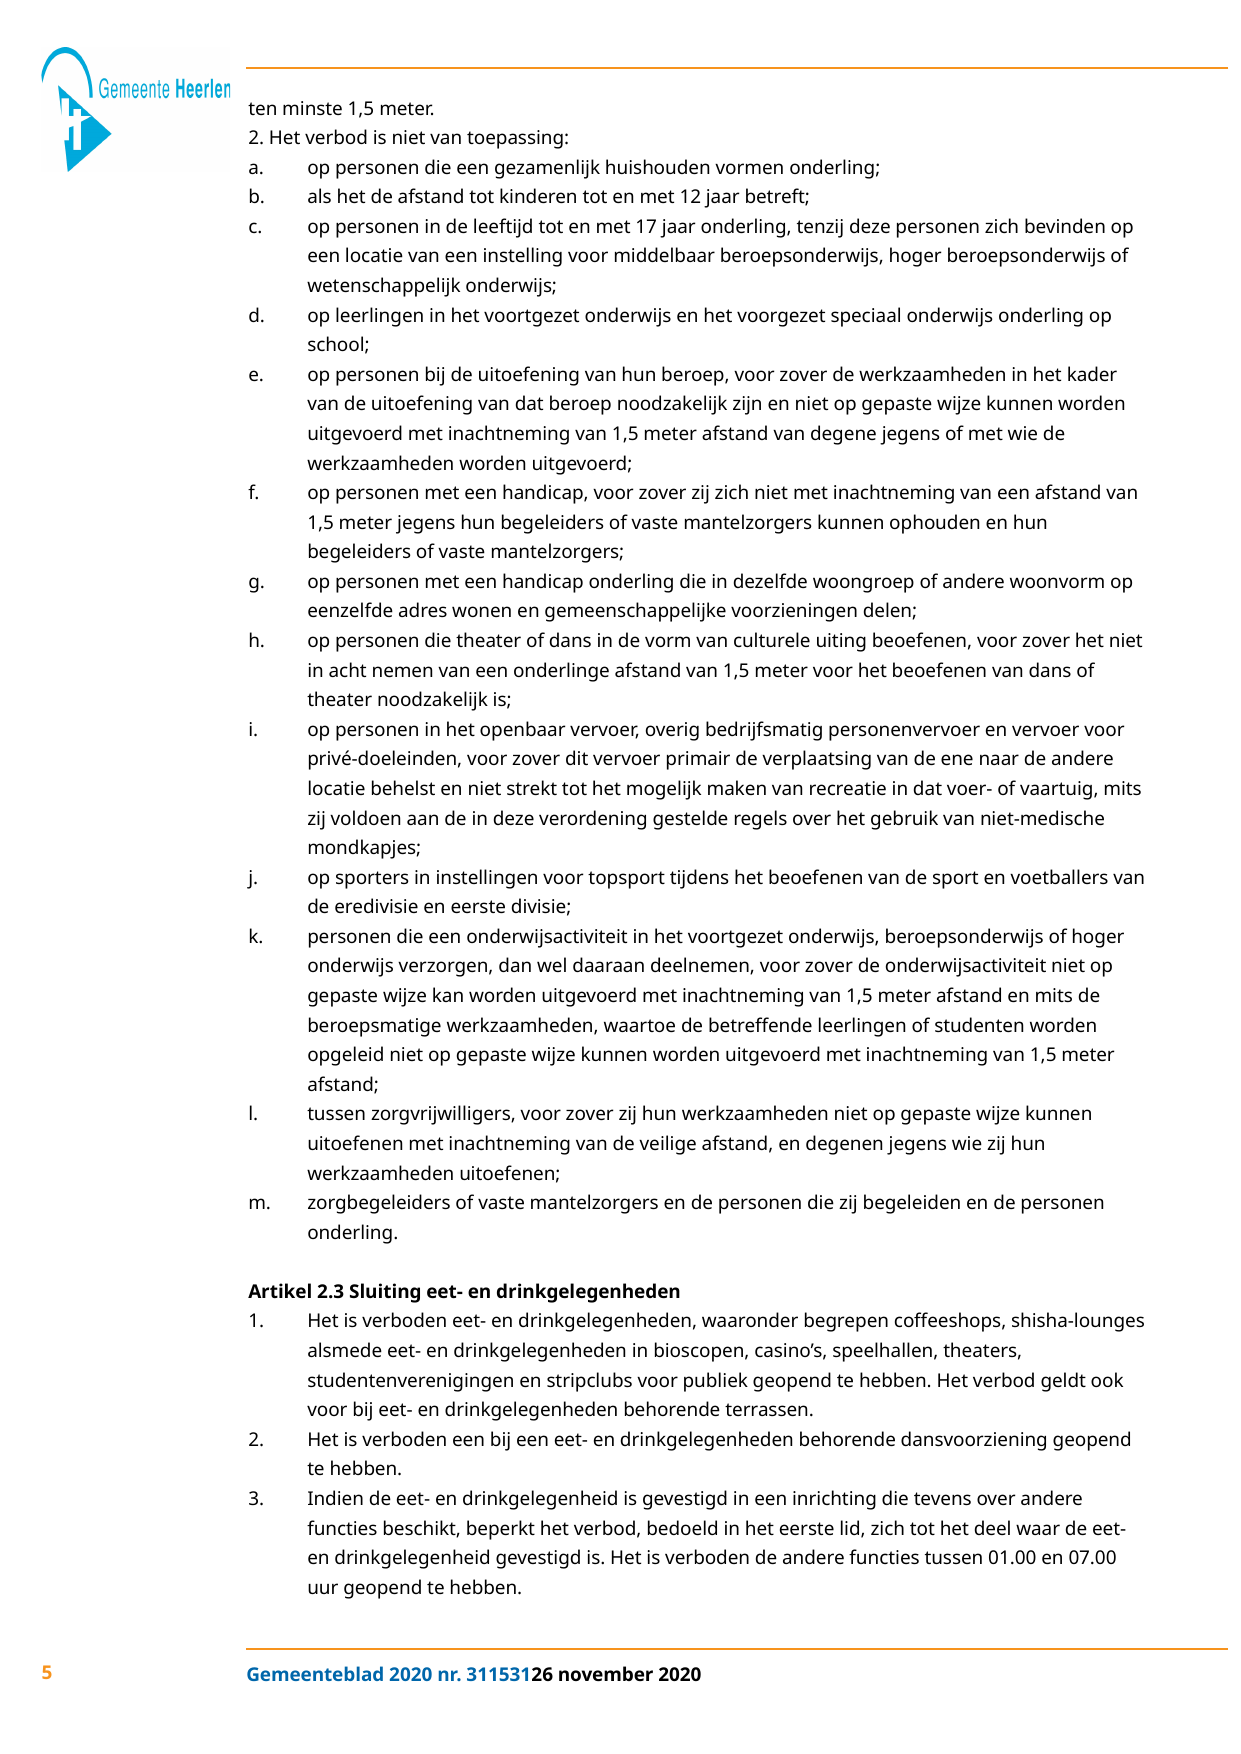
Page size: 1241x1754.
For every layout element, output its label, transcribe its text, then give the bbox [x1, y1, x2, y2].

list op personen met een handicap onderling die in dezelfde woongroep of andere woonvorm op eenzelfde adres wonen en gemeenschappelijke voorzieningen delen; [248, 568, 1152, 623]
list op leerlingen in het voortgezet onderwijs en het voorgezet speciaal onderwijs onderling op school; [248, 302, 1152, 357]
list op personen die een gezamenlijk huishouden vormen onderling; [248, 154, 1152, 180]
list op personen in het openbaar vervoer, overig bedrijfsmatig personenvervoer en vervoer voor privé-doeleinden, voor zover dit vervoer primair de verplaatsing van de ene naar de andere locatie behelst en niet strekt tot het mogelijk maken van recreatie in dat voer- of vaartuig, mits zij voldoen aan de in deze verordening gestelde regels over het gebruik van niet-medische mondkapjes; [248, 716, 1152, 860]
list Indien de eet- en drinkgelegenheid is gevestigd in een inrichting die tevens over andere functies beschikt, beperkt het verbod, bedoeld in het eerste lid, zich tot het deel waar de eet- en drinkgelegenheid gevestigd is. Het is verboden de andere functies tussen 01.00 en 07.00 uur geopend te hebben. [248, 1485, 1152, 1600]
text 2. Het verbod is niet van toepassing: [248, 124, 1152, 150]
list op personen bij de uitoefening van hun beroep, voor zover de werkzaamheden in het kader van de uitoefening van dat beroep noodzakelijk zijn en niet op gepaste wijze kunnen worden uitgevoerd met inachtneming van 1,5 meter afstand van degene jegens of met wie de werkzaamheden worden uitgevoerd; [248, 361, 1152, 476]
list zorgbegeleiders of vaste mantelzorgers en de personen die zij begeleiden en de personen onderling. [248, 1189, 1152, 1245]
list tussen zorgvrijwilligers, voor zover zij hun werkzaamheden niet op gepaste wijze kunnen uitoefenen met inachtneming van de veilige afstand, en degenen jegens wie zij hun werkzaamheden uitoefenen; [248, 1101, 1152, 1186]
picture [41, 47, 59, 70]
list op sporters in instellingen voor topsport tijdens het beoefenen van de sport en voetballers van de eredivisie en eerste divisie; [248, 864, 1152, 919]
list op personen in de leeftijd tot en met 17 jaar onderling, tenzij deze personen zich bevinden op een locatie van een instelling voor middelbaar beroepsonderwijs, hoger beroepsonderwijs of wetenschappelijk onderwijs; [248, 213, 1152, 298]
list op personen met een handicap, voor zover zij zich niet met inachtneming van een afstand van 1,5 meter jegens hun begeleiders of vaste mantelzorgers kunnen ophouden en hun begeleiders of vaste mantelzorgers; [248, 479, 1152, 564]
list Het is verboden eet- en drinkgelegenheden, waaronder begrepen coffeeshops, shisha-lounges alsmede eet- en drinkgelegenheden in bioscopen, casino’s, speelhallen, theaters, studentenverenigingen en stripclubs voor publiek geopend te hebben. Het verbod geldt ook voor bij eet- en drinkgelegenheden behorende terrassen. [248, 1308, 1152, 1422]
list Het is verboden een bij een eet- en drinkgelegenheden behorende dansvoorziening geopend te hebben. [248, 1426, 1152, 1481]
text Artikel 2.3 Sluiting eet- en drinkgelegenheden [248, 1278, 1152, 1304]
list als het de afstand tot kinderen tot en met 12 jaar betreft; [248, 183, 1152, 209]
list personen die een onderwijsactiviteit in het voortgezet onderwijs, beroepsonderwijs of hoger onderwijs verzorgen, dan wel daaraan deelnemen, voor zover de onderwijsactiviteit niet op gepaste wijze kan worden uitgevoerd met inachtneming van 1,5 meter afstand en mits de beroepsmatige werkzaamheden, waartoe de betreffende leerlingen of studenten worden opgeleid niet op gepaste wijze kunnen worden uitgevoerd met inachtneming van 1,5 meter afstand; [248, 923, 1152, 1097]
picture [41, 47, 231, 172]
list op personen die theater of dans in de vorm van culturele uiting beoefenen, voor zover het niet in acht nemen van een onderlinge afstand van 1,5 meter voor het beoefenen van dans of theater noodzakelijk is; [248, 627, 1152, 712]
text ten minste 1,5 meter. [248, 95, 1152, 121]
